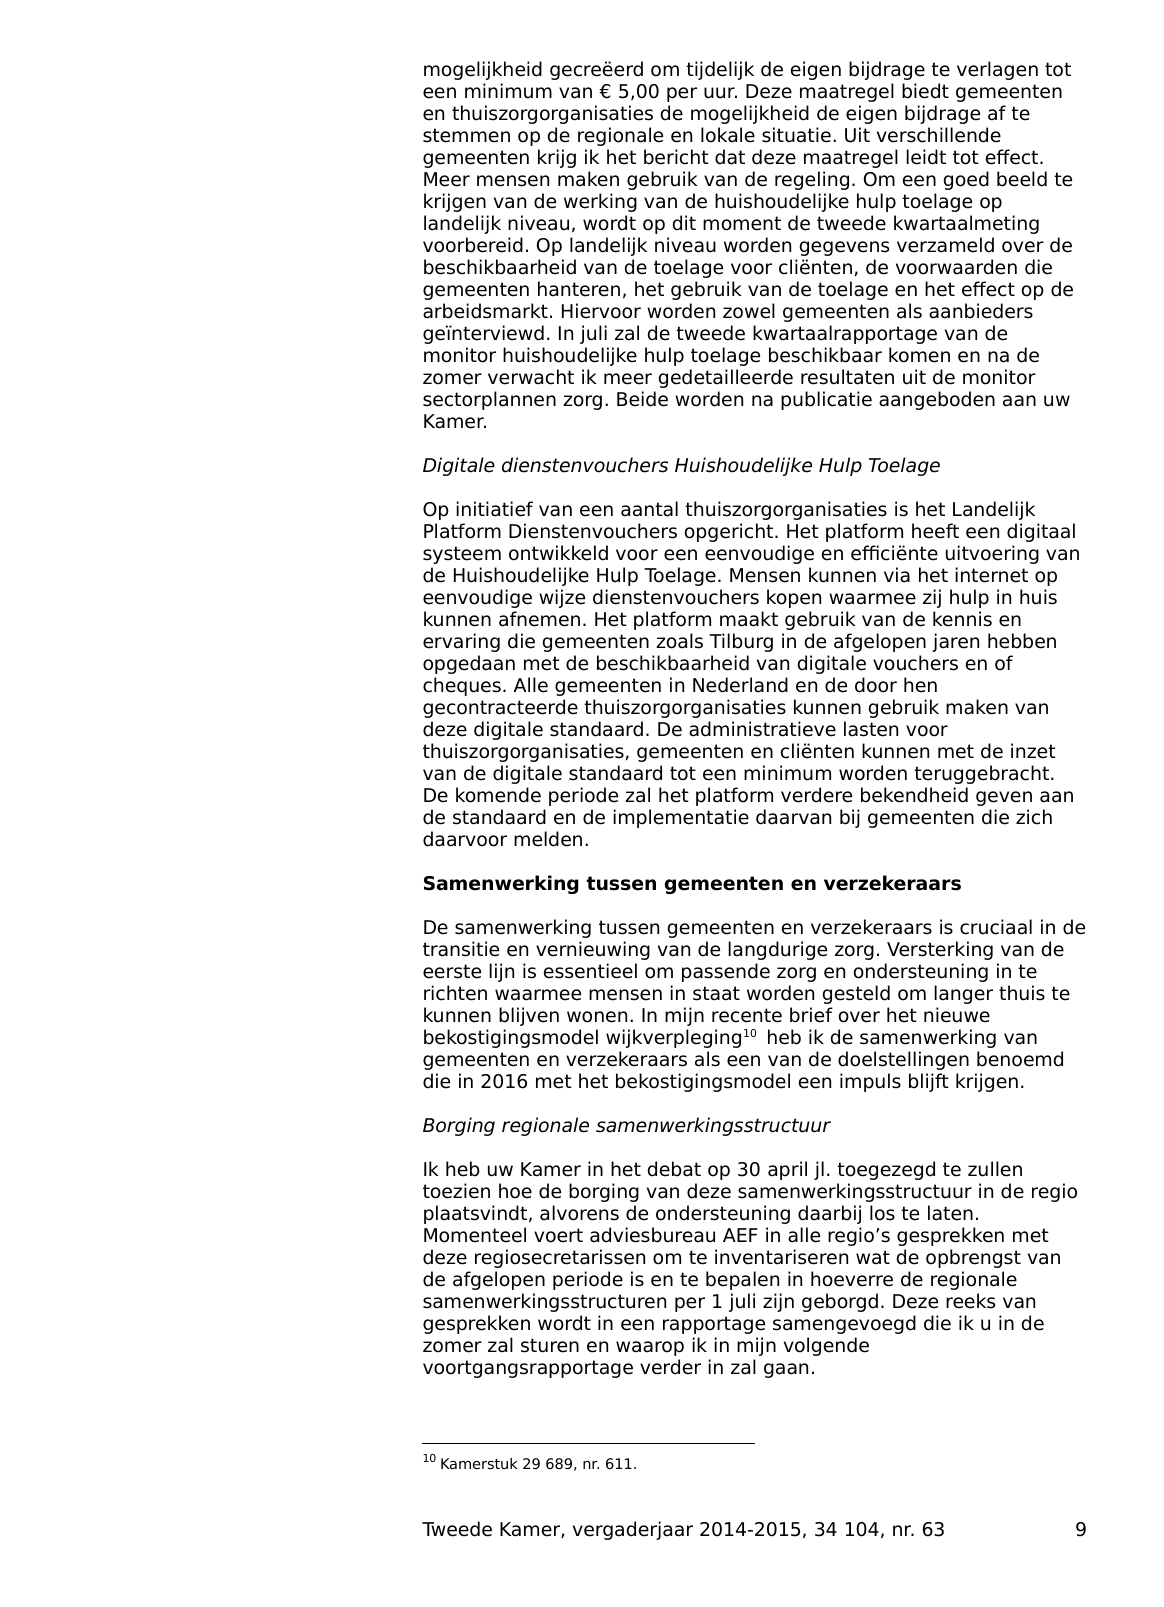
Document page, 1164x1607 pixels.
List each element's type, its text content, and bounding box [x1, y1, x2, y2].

text Op initiatief van een aantal thuiszorgorganisaties is het Landelijk Platform Dienstenvouchers opgericht. Het platform heeft een digitaal systeem ontwikkeld voor een eenvoudige en efficiënte uitvoering van de Huishoudelijke Hulp Toelage. Mensen kunnen via het internet op eenvoudige wijze dienstenvouchers kopen waarmee zij hulp in huis kunnen afnemen. Het platform maakt gebruik van de kennis en ervaring die gemeenten zoals Tilburg in de afgelopen jaren hebben opgedaan met de beschikbaarheid van digitale vouchers en of cheques. Alle gemeenten in Nederland en de door hen gecontracteerde thuiszorgorganisaties kunnen gebruik maken van deze digitale standaard. De administratieve lasten voor thuiszorgorganisaties, gemeenten en cliënten kunnen met de inzet van de digitale standaard tot een minimum worden teruggebracht. De komende periode zal het platform verdere bekendheid geven aan de standaard en de implementatie daarvan bij gemeenten die zich daarvoor melden. [422, 499, 1087, 851]
text De samenwerking tussen gemeenten en verzekeraars is cruciaal in de transitie en vernieuwing van de langdurige zorg. Versterking van de eerste lijn is essentieel om passende zorg en ondersteuning in te richten waarmee mensen in staat worden gesteld om langer thuis te kunnen blijven wonen. In mijn recente brief over het nieuwe bekostigingsmodel wijkverpleging heb ik de samenwerking van gemeenten en verzekeraars als een van de doelstellingen benoemd die in 2016 met het bekostigingsmodel een impuls blijft krijgen. [422, 917, 1087, 1093]
subtitle Digitale dienstenvouchers Huishoudelijke Hulp Toelage [422, 455, 1087, 477]
text Kamerstuk 29 689, nr. 611. [422, 1452, 1087, 1474]
subtitle Samenwerking tussen gemeenten en verzekeraars [422, 873, 1087, 895]
text Ik heb uw Kamer in het debat op 30 april jl. toegezegd te zullen toezien hoe de borging van deze samenwerkingsstructuur in de regio plaatsvindt, alvorens de ondersteuning daarbij los te laten. Momenteel voert adviesbureau AEF in alle regio’s gesprekken met deze regiosecretarissen om te inventariseren wat de opbrengst van de afgelopen periode is en te bepalen in hoeverre de regionale samenwerkingsstructuren per 1 juli zijn geborgd. Deze reeks van gesprekken wordt in een rapportage samengevoegd die ik u in de zomer zal sturen en waarop ik in mijn volgende voortgangsrapportage verder in zal gaan. [422, 1159, 1087, 1379]
subtitle Borging regionale samenwerkingsstructuur [422, 1115, 1087, 1137]
text mogelijkheid gecreëerd om tijdelijk de eigen bijdrage te verlagen tot een minimum van € 5,00 per uur. Deze maatregel biedt gemeenten en thuiszorgorganisaties de mogelijkheid de eigen bijdrage af te stemmen op de regionale en lokale situatie. Uit verschillende gemeenten krijg ik het bericht dat deze maatregel leidt tot effect. Meer mensen maken gebruik van de regeling. Om een goed beeld te krijgen van de werking van de huishoudelijke hulp toelage op landelijk niveau, wordt op dit moment de tweede kwartaalmeting voorbereid. Op landelijk niveau worden gegevens verzameld over de beschikbaarheid van de toelage voor cliënten, de voorwaarden die gemeenten hanteren, het gebruik van de toelage en het effect op de arbeidsmarkt. Hiervoor worden zowel gemeenten als aanbieders geïnterviewd. In juli zal de tweede kwartaalrapportage van de monitor huishoudelijke hulp toelage beschikbaar komen en na de zomer verwacht ik meer gedetailleerde resultaten uit de monitor sectorplannen zorg. Beide worden na publicatie aangeboden aan uw Kamer. [422, 59, 1087, 433]
